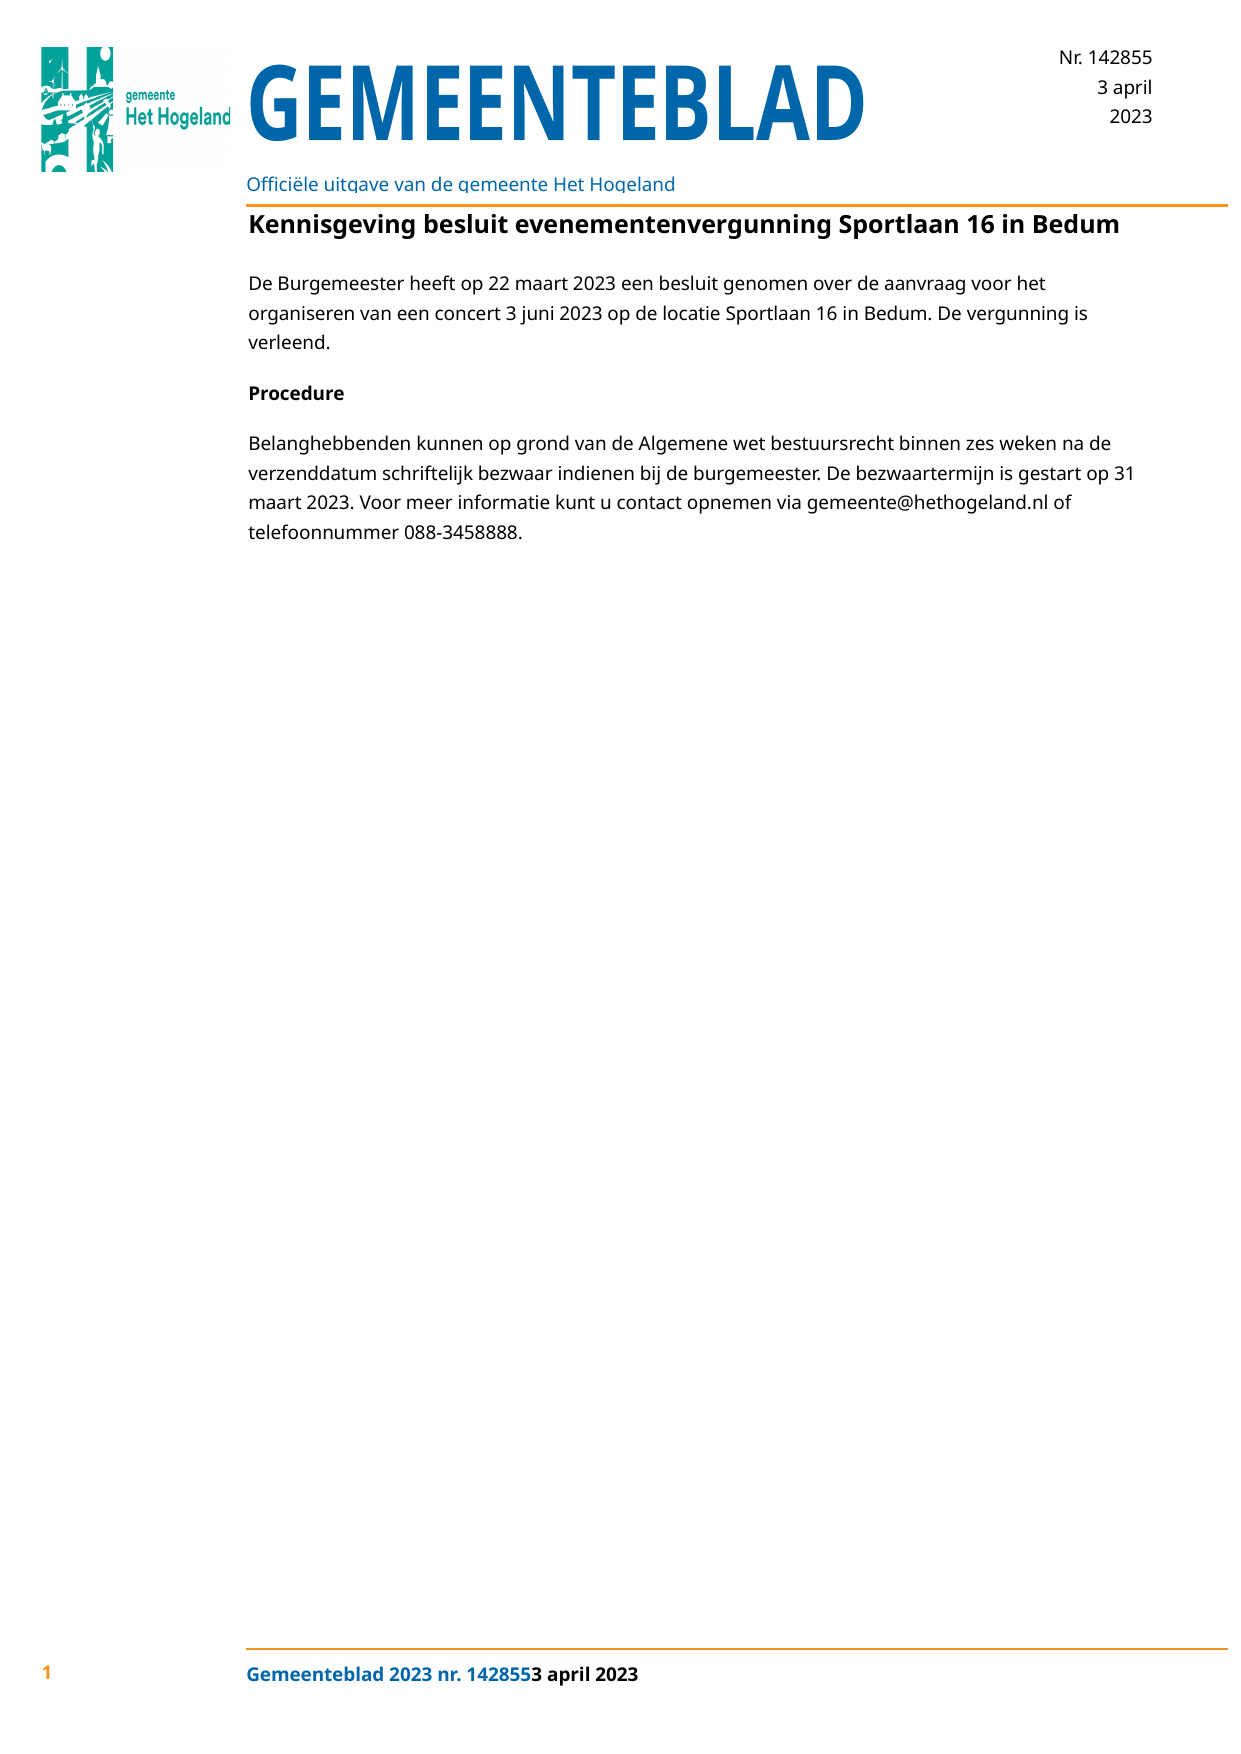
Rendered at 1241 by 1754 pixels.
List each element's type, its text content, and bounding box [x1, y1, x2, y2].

text Belanghebbenden kunnen op grond van de Algemene wet bestuursrecht binnen zes weken na de verzenddatum schriftelijk bezwaar indienen bij de burgemeester. De bezwaartermijn is gestart op 31 maart 2023. Voor meer informatie kunt u contact opnemen via gemeente@hethogeland.nl of telefoonnummer 088-3458888. [248, 430, 1152, 545]
picture [41, 47, 231, 172]
text Procedure [248, 380, 1152, 406]
text De Burgemeester heeft op 22 maart 2023 een besluit genomen over de aanvraag voor het organiseren van een concert 3 juni 2023 op de locatie Sportlaan 16 in Bedum. De vergunning is verleend. [248, 270, 1152, 355]
text Kennisgeving besluit evenementenvergunning Sportlaan 16 in Bedum [248, 207, 1152, 241]
